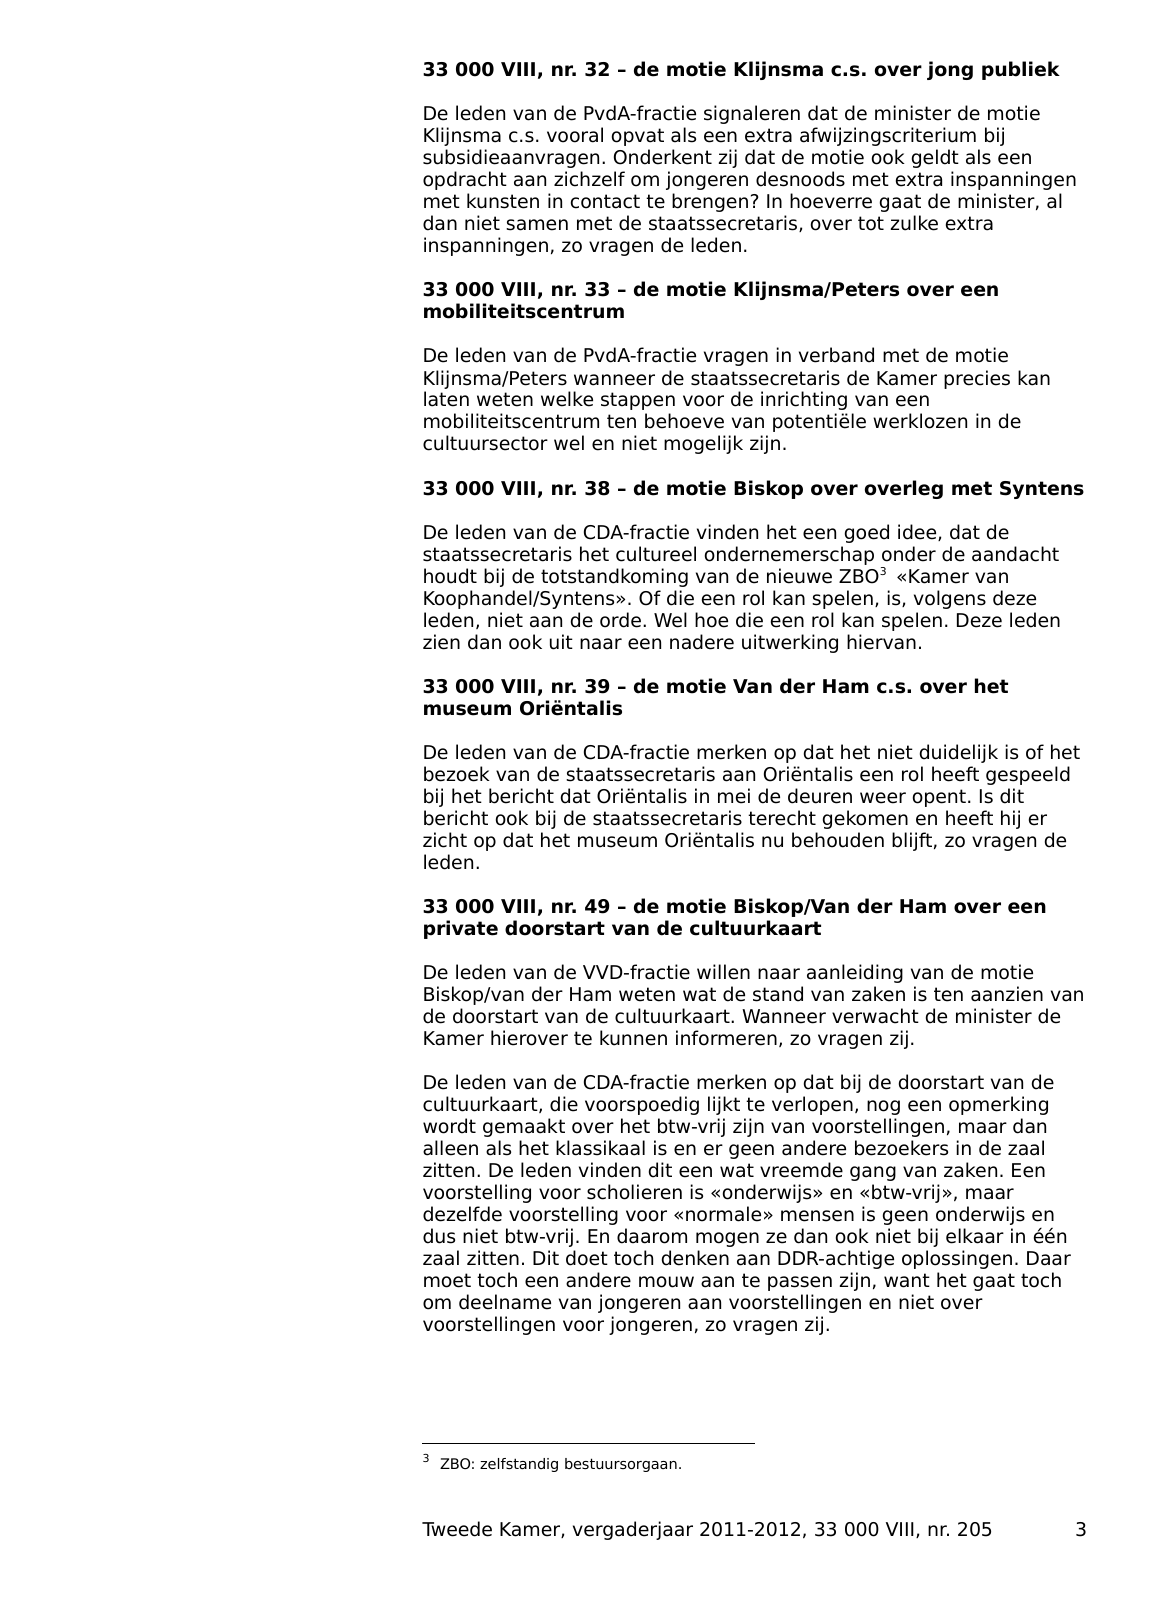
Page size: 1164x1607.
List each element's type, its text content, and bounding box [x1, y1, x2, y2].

subtitle 33 000 VIII, nr. 32 – de motie Klijnsma c.s. over jong publiek [422, 59, 1087, 81]
text De leden van de PvdA-fractie vragen in verband met de motie Klijnsma/Peters wanneer de staatssecretaris de Kamer precies kan laten weten welke stappen voor de inrichting van een mobiliteitscentrum ten behoeve van potentiële werklozen in de cultuursector wel en niet mogelijk zijn. [422, 345, 1087, 455]
subtitle 33 000 VIII, nr. 33 – de motie Klijnsma/Peters over een mobiliteitscentrum [422, 279, 1087, 323]
text ZBO: zelfstandig bestuursorgaan. [422, 1452, 1087, 1474]
text De leden van de CDA-fractie vinden het een goed idee, dat de staatssecretaris het cultureel ondernemerschap onder de aandacht houdt bij de totstandkoming van de nieuwe ZBO «Kamer van Koophandel/Syntens». Of die een rol kan spelen, is, volgens deze leden, niet aan de orde. Wel hoe die een rol kan spelen. Deze leden zien dan ook uit naar een nadere uitwerking hiervan. [422, 522, 1087, 653]
subtitle 33 000 VIII, nr. 49 – de motie Biskop/Van der Ham over een private doorstart van de cultuurkaart [422, 896, 1087, 940]
subtitle 33 000 VIII, nr. 39 – de motie Van der Ham c.s. over het museum Oriëntalis [422, 676, 1087, 720]
text De leden van de VVD-fractie willen naar aanleiding van de motie Biskop/van der Ham weten wat de stand van zaken is ten aanzien van de doorstart van de cultuurkaart. Wanneer verwacht de minister de Kamer hierover te kunnen informeren, zo vragen zij. [422, 962, 1087, 1050]
text De leden van de CDA-fractie merken op dat bij de doorstart van de cultuurkaart, die voorspoedig lijkt te verlopen, nog een opmerking wordt gemaakt over het btw-vrij zijn van voorstellingen, maar dan alleen als het klassikaal is en er geen andere bezoekers in de zaal zitten. De leden vinden dit een wat vreemde gang van zaken. Een voorstelling voor scholieren is «onderwijs» en «btw-vrij», maar dezelfde voorstelling voor «normale» mensen is geen onderwijs en dus niet btw-vrij. En daarom mogen ze dan ook niet bij elkaar in één zaal zitten. Dit doet toch denken aan DDR-achtige oplossingen. Daar moet toch een andere mouw aan te passen zijn, want het gaat toch om deelname van jongeren aan voorstellingen en niet over voorstellingen voor jongeren, zo vragen zij. [422, 1072, 1087, 1336]
subtitle 33 000 VIII, nr. 38 – de motie Biskop over overleg met Syntens [422, 477, 1087, 499]
text De leden van de PvdA-fractie signaleren dat de minister de motie Klijnsma c.s. vooral opvat als een extra afwijzingscriterium bij subsidieaanvragen. Onderkent zij dat de motie ook geldt als een opdracht aan zichzelf om jongeren desnoods met extra inspanningen met kunsten in contact te brengen? In hoeverre gaat de minister, al dan niet samen met de staatssecretaris, over tot zulke extra inspanningen, zo vragen de leden. [422, 103, 1087, 257]
text De leden van de CDA-fractie merken op dat het niet duidelijk is of het bezoek van de staatssecretaris aan Oriëntalis een rol heeft gespeeld bij het bericht dat Oriëntalis in mei de deuren weer opent. Is dit bericht ook bij de staatssecretaris terecht gekomen en heeft hij er zicht op dat het museum Oriëntalis nu behouden blijft, zo vragen de leden. [422, 742, 1087, 874]
